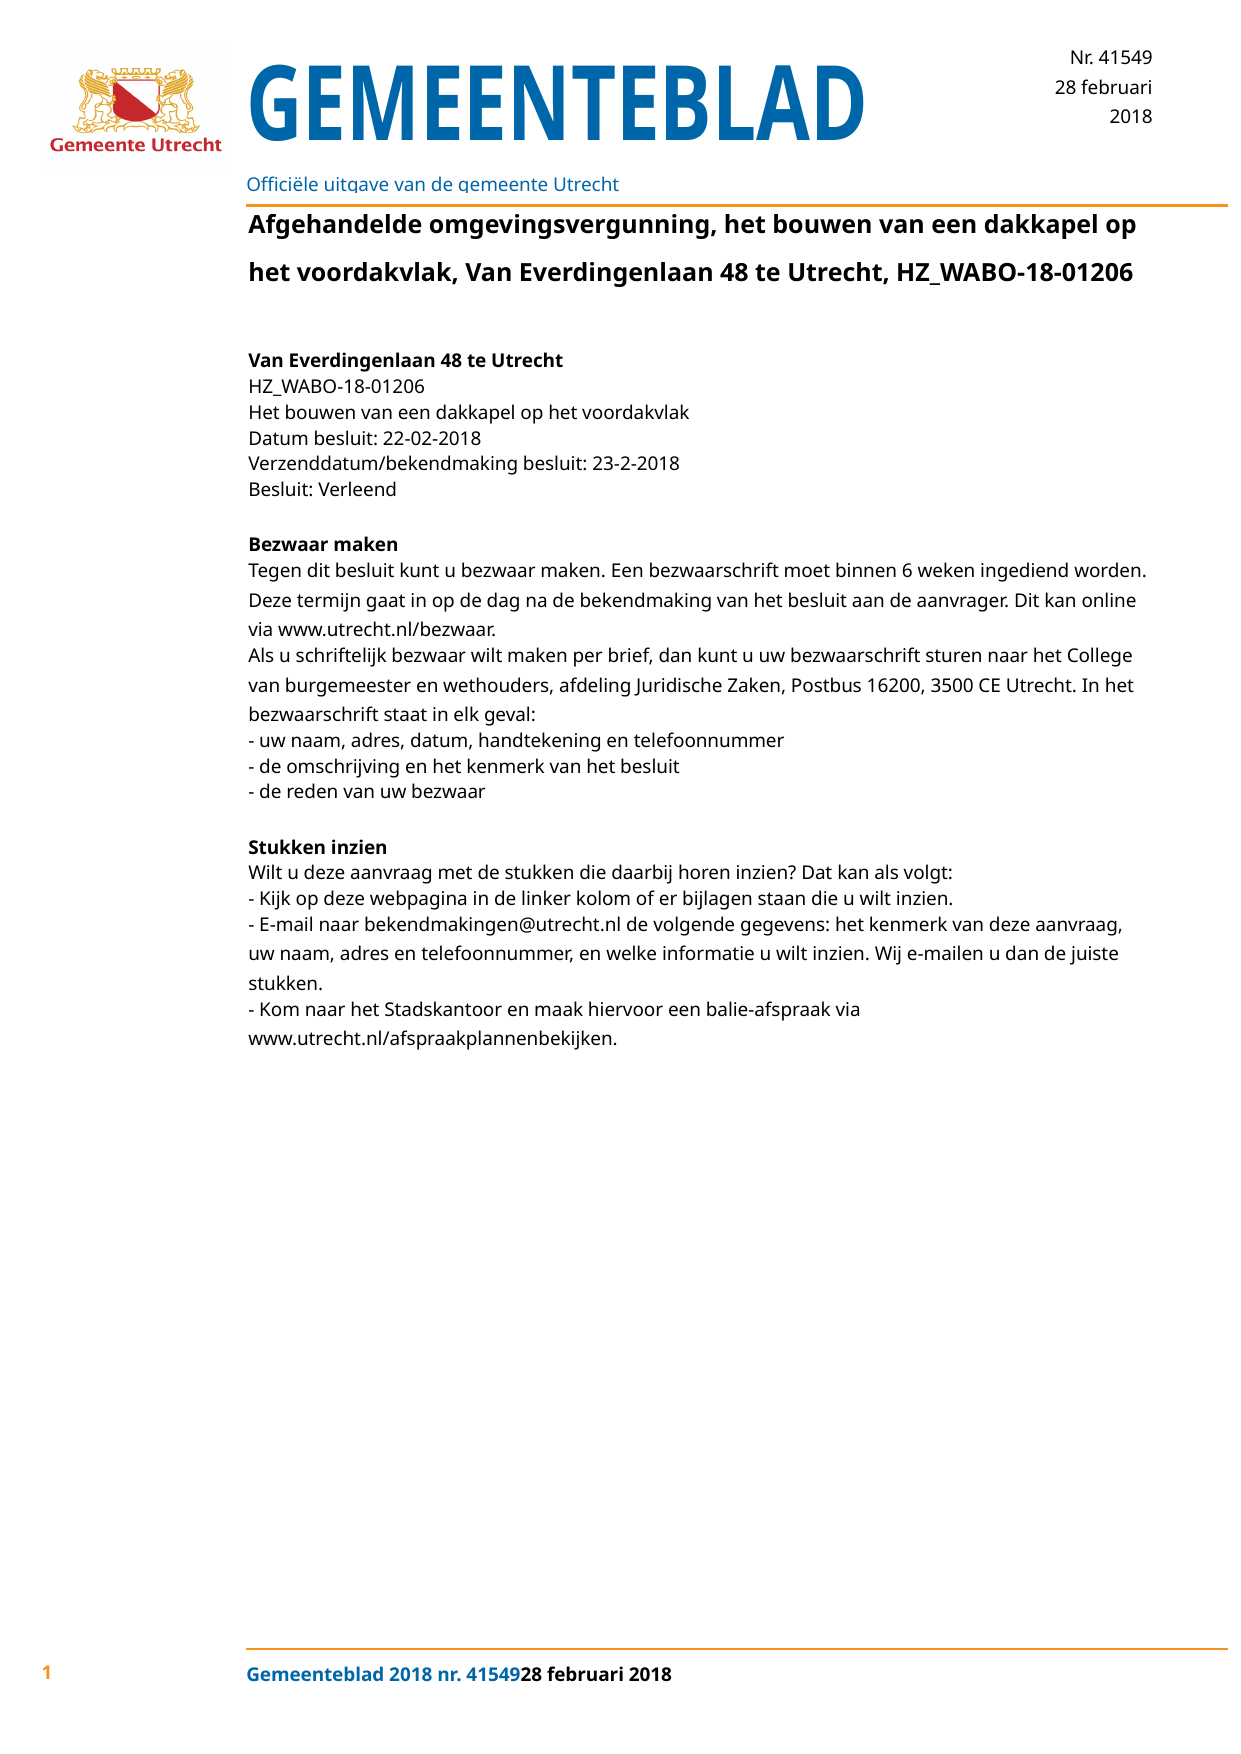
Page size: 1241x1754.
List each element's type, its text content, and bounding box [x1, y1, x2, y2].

table_header Van Everdingenlaan 48 te Utrecht [248, 348, 1152, 373]
table_cell Besluit: Verleend [248, 476, 1152, 532]
table_cell Wilt u deze aanvraag met de stukken die daarbij horen inzien? Dat kan als volgt: [248, 860, 1152, 885]
table_cell Datum besluit: 22-02-2018 [248, 425, 1152, 451]
table_cell - de omschrijving en het kenmerk van het besluit [248, 753, 1152, 778]
table_cell Bezwaar maken [248, 532, 1152, 557]
table_cell - Kijk op deze webpagina in de linker kolom of er bijlagen staan die u wilt inzien. [248, 885, 1152, 911]
table_cell - uw naam, adres, datum, handtekening en telefoonnummer [248, 727, 1152, 753]
table_cell Het bouwen van een dakkapel op het voordakvlak [248, 399, 1152, 425]
text Afgehandelde omgevingsvergunning, het bouwen van een dakkapel op het voordakvlak, Van Everdingenlaan 48 te Utrecht, HZ_WABO-18-01206 [248, 207, 1152, 288]
table_cell - Kom naar het Stadskantoor en maak hiervoor een balie-afspraak via www.utrecht.nl/afspraakplannenbekijken. [248, 996, 1152, 1051]
table_cell - de reden van uw bezwaar [248, 779, 1152, 834]
table_cell Als u schriftelijk bezwaar wilt maken per brief, dan kunt u uw bezwaarschrift sturen naar het College van burgemeester en wethouders, afdeling Juridische Zaken, Postbus 16200, 3500 CE Utrecht. In het bezwaarschrift staat in elk geval: [248, 642, 1152, 727]
table_cell HZ_WABO-18-01206 [248, 373, 1152, 399]
table_cell Stukken inzien [248, 834, 1152, 859]
table_cell Verzenddatum/bekendmaking besluit: 23-2-2018 [248, 451, 1152, 476]
table_cell Tegen dit besluit kunt u bezwaar maken. Een bezwaarschrift moet binnen 6 weken ingediend worden. Deze termijn gaat in op de dag na de bekendmaking van het besluit aan de aanvrager. Dit kan online via www.utrecht.nl/bezwaar. [248, 557, 1152, 642]
picture [41, 47, 231, 172]
table_cell - E-mail naar bekendmakingen@utrecht.nl de volgende gegevens: het kenmerk van deze aanvraag, uw naam, adres en telefoonnummer, en welke informatie u wilt inzien. Wij e-mailen u dan de juiste stukken. [248, 911, 1152, 996]
